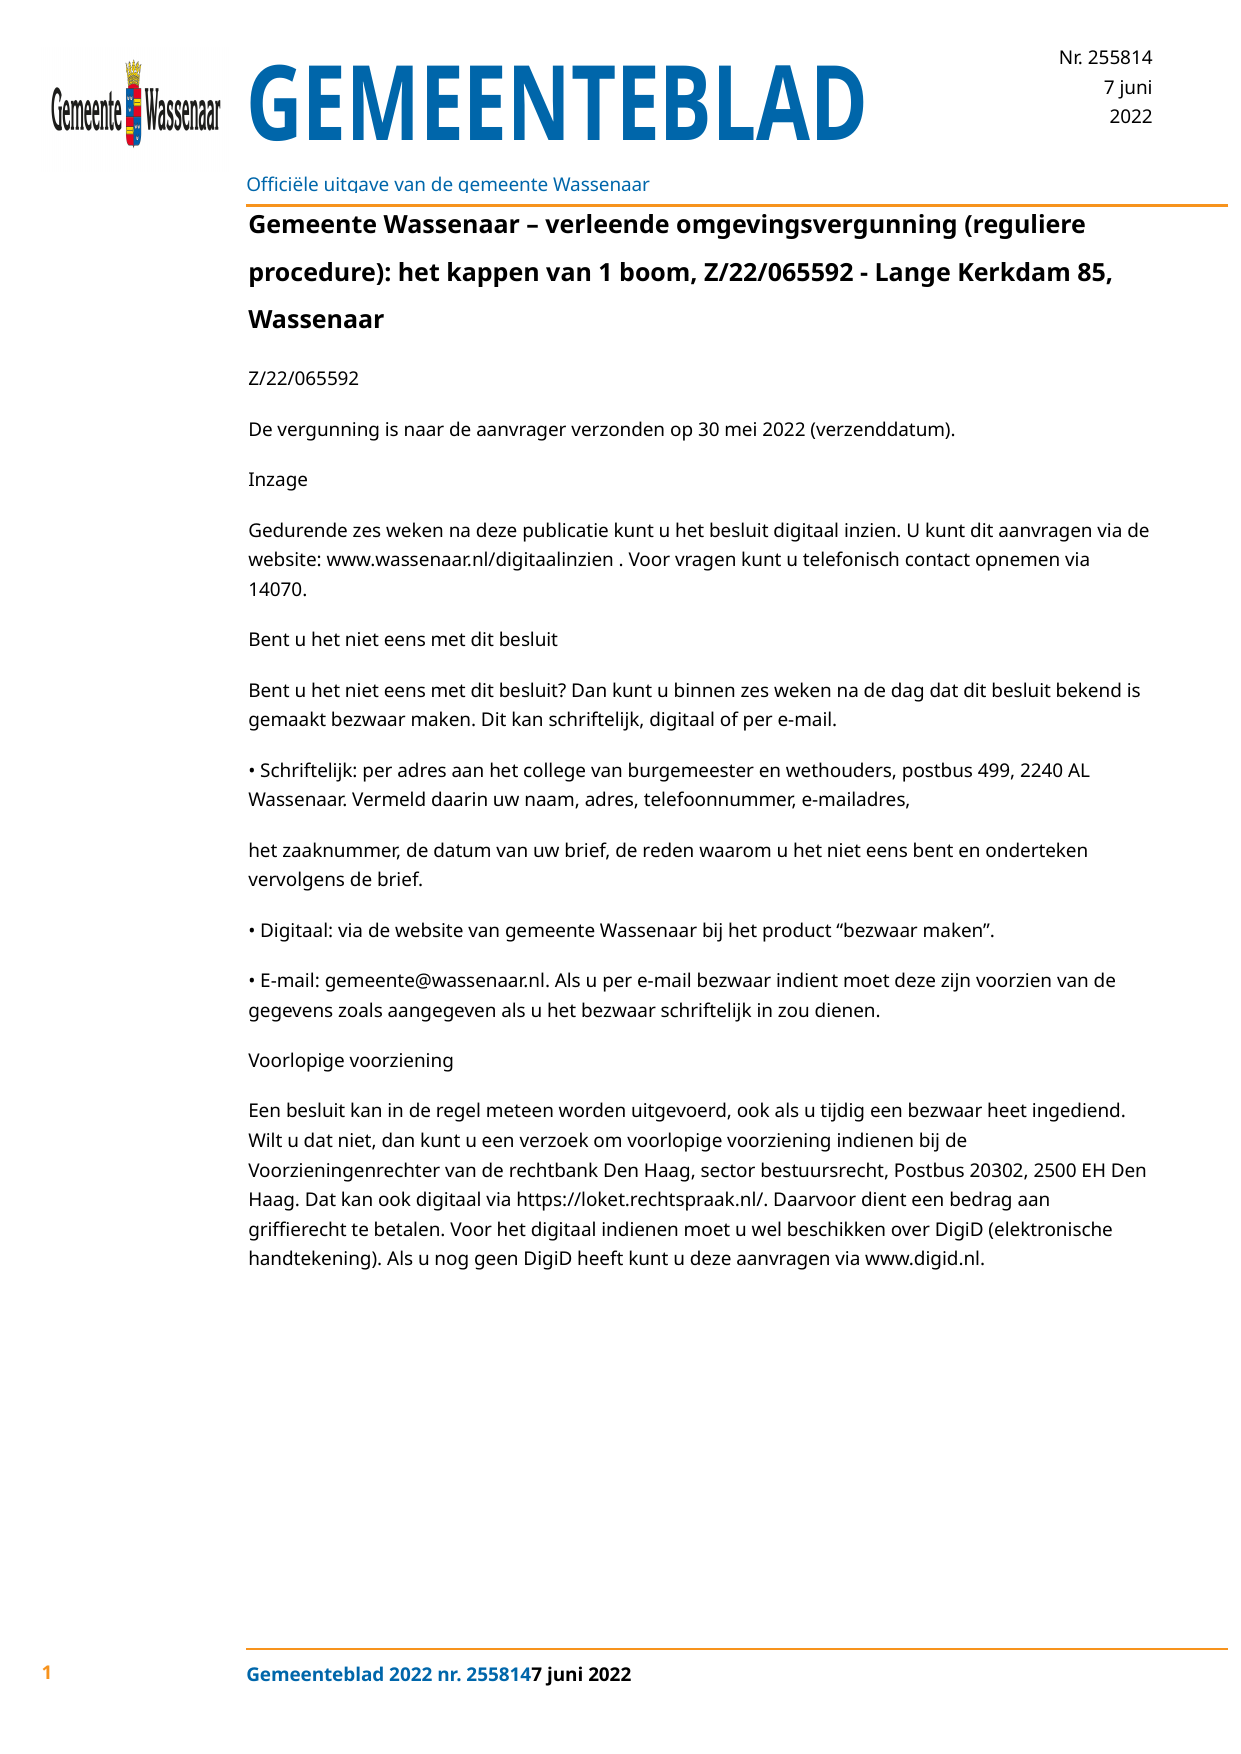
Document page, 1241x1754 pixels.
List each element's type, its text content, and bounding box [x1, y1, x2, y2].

text • Schriftelijk: per adres aan het college van burgemeester en wethouders, postbus 499, 2240 AL Wassenaar. Vermeld daarin uw naam, adres, telefoonnummer, e-mailadres, [248, 757, 1152, 812]
text Bent u het niet eens met dit besluit [248, 626, 1152, 652]
text • E-mail: gemeente@wassenaar.nl. Als u per e-mail bezwaar indient moet deze zijn voorzien van de gegevens zoals aangegeven als u het bezwaar schriftelijk in zou dienen. [248, 967, 1152, 1022]
text Bent u het niet eens met dit besluit? Dan kunt u binnen zes weken na de dag dat dit besluit bekend is gemaakt bezwaar maken. Dit kan schriftelijk, digitaal of per e-mail. [248, 677, 1152, 732]
text De vergunning is naar de aanvrager verzonden op 30 mei 2022 (verzenddatum). [248, 416, 1152, 442]
picture [41, 47, 231, 172]
text Gedurende zes weken na deze publicatie kunt u het besluit digitaal inzien. U kunt dit aanvragen via de website: www.wassenaar.nl/digitaalinzien . Voor vragen kunt u telefonisch contact opnemen via 14070. [248, 517, 1152, 602]
text Een besluit kan in de regel meteen worden uitgevoerd, ook als u tijdig een bezwaar heet ingediend. Wilt u dat niet, dan kunt u een verzoek om voorlopige voorziening indienen bij de Voorzieningenrechter van de rechtbank Den Haag, sector bestuursrecht, Postbus 20302, 2500 EH Den Haag. Dat kan ook digitaal via https://loket.rechtspraak.nl/. Daarvoor dient een bedrag aan griffierecht te betalen. Voor het digitaal indienen moet u wel beschikken over DigiD (elektronische handtekening). Als u nog geen DigiD heeft kunt u deze aanvragen via www.digid.nl. [248, 1098, 1152, 1271]
text het zaaknummer, de datum van uw brief, de reden waarom u het niet eens bent en onderteken vervolgens de brief. [248, 837, 1152, 892]
text Gemeente Wassenaar – verleende omgevingsvergunning (reguliere procedure): het kappen van 1 boom, Z/22/065592 - Lange Kerkdam 85, Wassenaar [248, 207, 1152, 336]
text • Digitaal: via de website van gemeente Wassenaar bij het product “bezwaar maken”. [248, 917, 1152, 942]
text Inzage [248, 466, 1152, 492]
text Voorlopige voorziening [248, 1047, 1152, 1073]
text Z/22/065592 [248, 366, 1152, 391]
